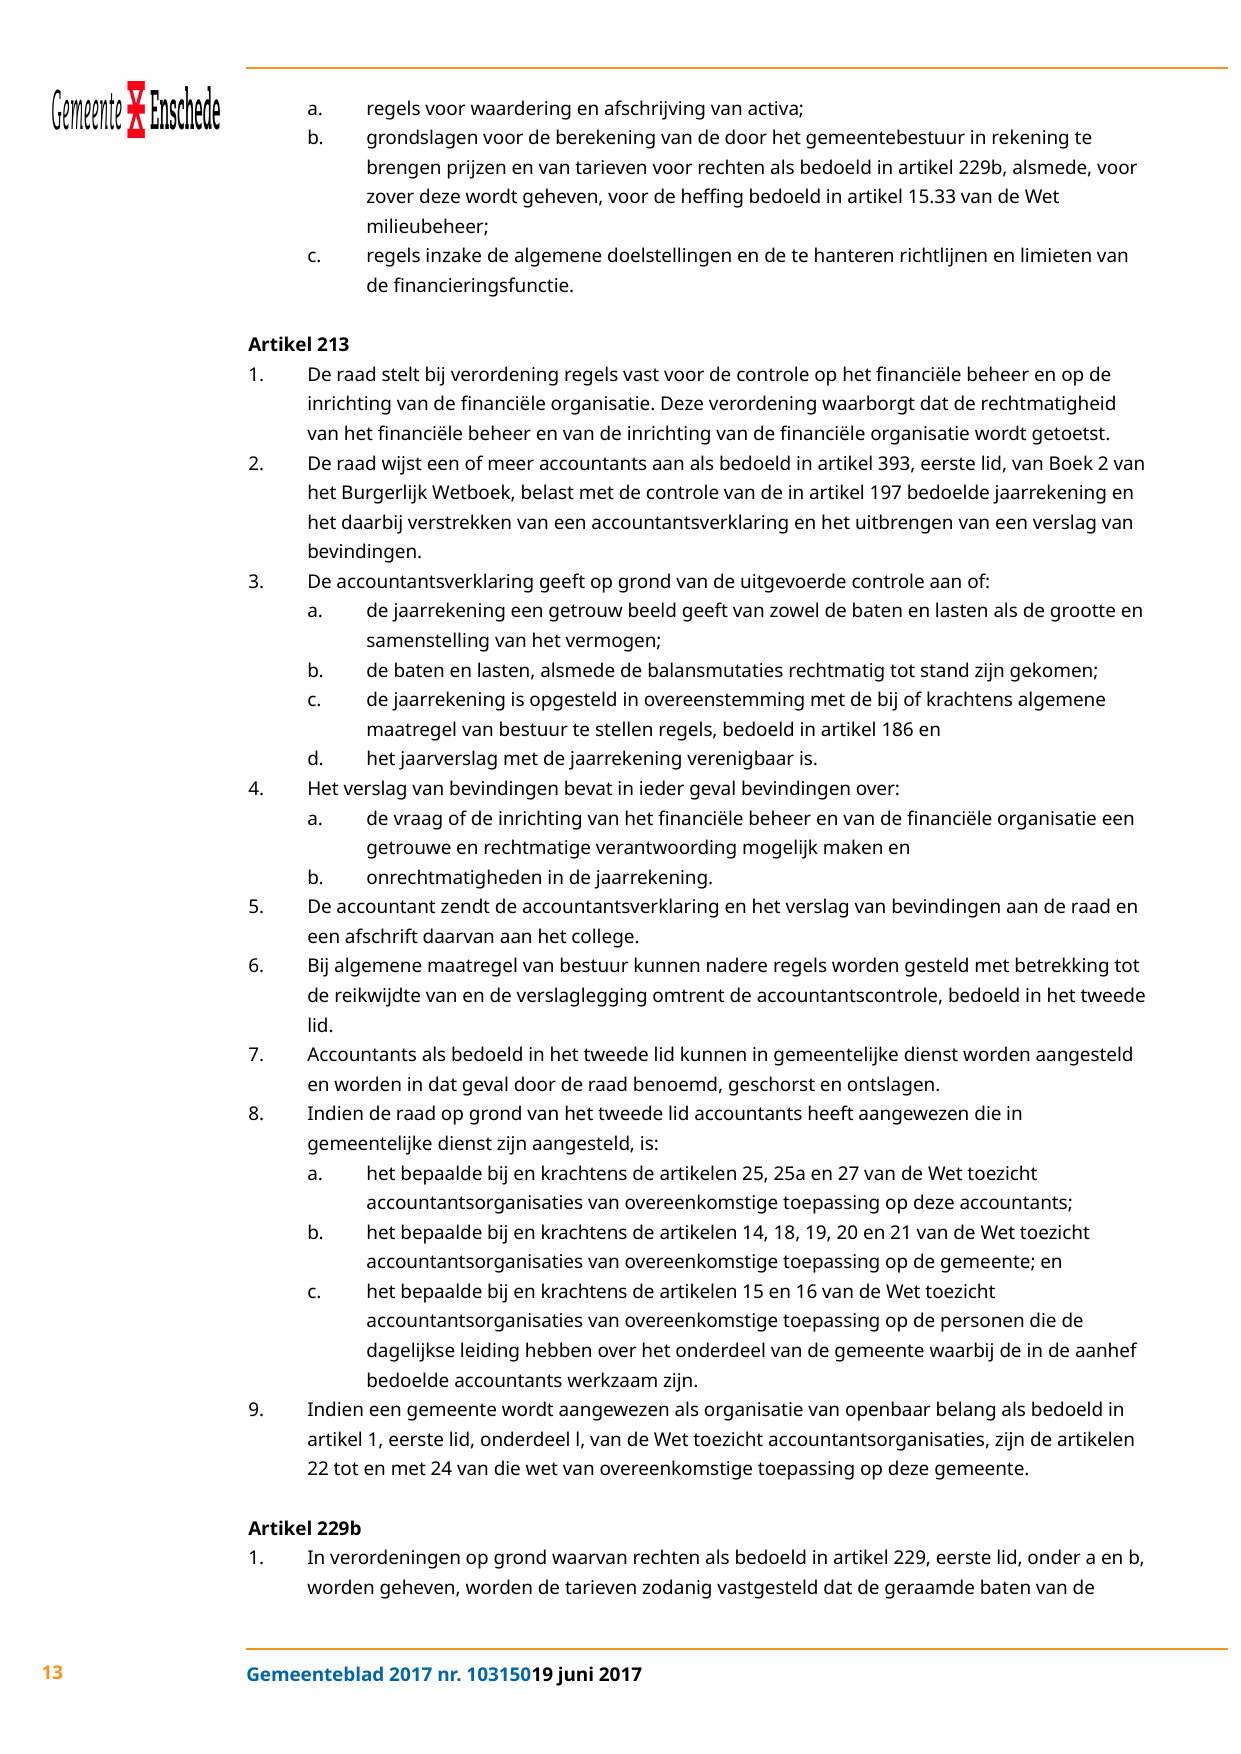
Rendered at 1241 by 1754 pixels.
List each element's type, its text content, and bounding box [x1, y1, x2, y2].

text Artikel 213 [248, 331, 1152, 357]
text Artikel 229b [248, 1515, 1152, 1541]
list het bepaalde bij en krachtens de artikelen 25, 25a en 27 van de Wet toezicht accountantsorganisaties van overeenkomstige toepassing op deze accountants; [307, 1160, 1152, 1215]
list het bepaalde bij en krachtens de artikelen 15 en 16 van de Wet toezicht accountantsorganisaties van overeenkomstige toepassing op de personen die de dagelijkse leiding hebben over het onderdeel van de gemeente waarbij de in de aanhef bedoelde accountants werkzaam zijn. [307, 1278, 1152, 1393]
list De accountant zendt de accountantsverklaring en het verslag van bevindingen aan de raad en een afschrift daarvan aan het college. [248, 893, 1152, 949]
list Accountants als bedoeld in het tweede lid kunnen in gemeentelijke dienst worden aangesteld en worden in dat geval door de raad benoemd, geschorst en ontslagen. [248, 1041, 1152, 1097]
list In verordeningen op grond waarvan rechten als bedoeld in artikel 229, eerste lid, onder a en b, worden geheven, worden de tarieven zodanig vastgesteld dat de geraamde baten van de [248, 1544, 1152, 1600]
list regels inzake de algemene doelstellingen en de te hanteren richtlijnen en limieten van de financieringsfunctie. [307, 243, 1152, 298]
list de baten en lasten, alsmede de balansmutaties rechtmatig tot stand zijn gekomen; [307, 657, 1152, 683]
list de jaarrekening een getrouw beeld geeft van zowel de baten en lasten als de grootte en samenstelling van het vermogen; [307, 598, 1152, 653]
list Bij algemene maatregel van bestuur kunnen nadere regels worden gesteld met betrekking tot de reikwijdte van en de verslaglegging omtrent de accountantscontrole, bedoeld in het tweede lid. [248, 953, 1152, 1038]
list regels voor waardering en afschrijving van activa; [307, 95, 1152, 121]
list de vraag of de inrichting van het financiële beheer en van de financiële organisatie een getrouwe en rechtmatige verantwoording mogelijk maken en [307, 805, 1152, 860]
picture [41, 47, 231, 172]
list Indien de raad op grond van het tweede lid accountants heeft aangewezen die in gemeentelijke dienst zijn aangesteld, is: [248, 1101, 1152, 1156]
list grondslagen voor de berekening van de door het gemeentebestuur in rekening te brengen prijzen en van tarieven voor rechten als bedoeld in artikel 229b, alsmede, voor zover deze wordt geheven, voor de heffing bedoeld in artikel 15.33 van de Wet milieubeheer; [307, 124, 1152, 239]
list Het verslag van bevindingen bevat in ieder geval bevindingen over: [248, 775, 1152, 801]
list de jaarrekening is opgesteld in overeenstemming met de bij of krachtens algemene maatregel van bestuur te stellen regels, bedoeld in artikel 186 en [307, 686, 1152, 742]
list het bepaalde bij en krachtens de artikelen 14, 18, 19, 20 en 21 van de Wet toezicht accountantsorganisaties van overeenkomstige toepassing op de gemeente; en [307, 1219, 1152, 1274]
list Indien een gemeente wordt aangewezen als organisatie van openbaar belang als bedoeld in artikel 1, eerste lid, onderdeel l, van de Wet toezicht accountantsorganisaties, zijn de artikelen 22 tot en met 24 van die wet van overeenkomstige toepassing op deze gemeente. [248, 1396, 1152, 1481]
list onrechtmatigheden in de jaarrekening. [307, 864, 1152, 890]
list De raad stelt bij verordening regels vast voor de controle op het financiële beheer en op de inrichting van de financiële organisatie. Deze verordening waarborgt dat de rechtmatigheid van het financiële beheer en van de inrichting van de financiële organisatie wordt getoetst. [248, 361, 1152, 446]
list De raad wijst een of meer accountants aan als bedoeld in artikel 393, eerste lid, van Boek 2 van het Burgerlijk Wetboek, belast met de controle van de in artikel 197 bedoelde jaarrekening en het daarbij verstrekken van een accountantsverklaring en het uitbrengen van een verslag van bevindingen. [248, 450, 1152, 564]
list het jaarverslag met de jaarrekening verenigbaar is. [307, 746, 1152, 771]
list De accountantsverklaring geeft op grond van de uitgevoerde controle aan of: [248, 568, 1152, 594]
